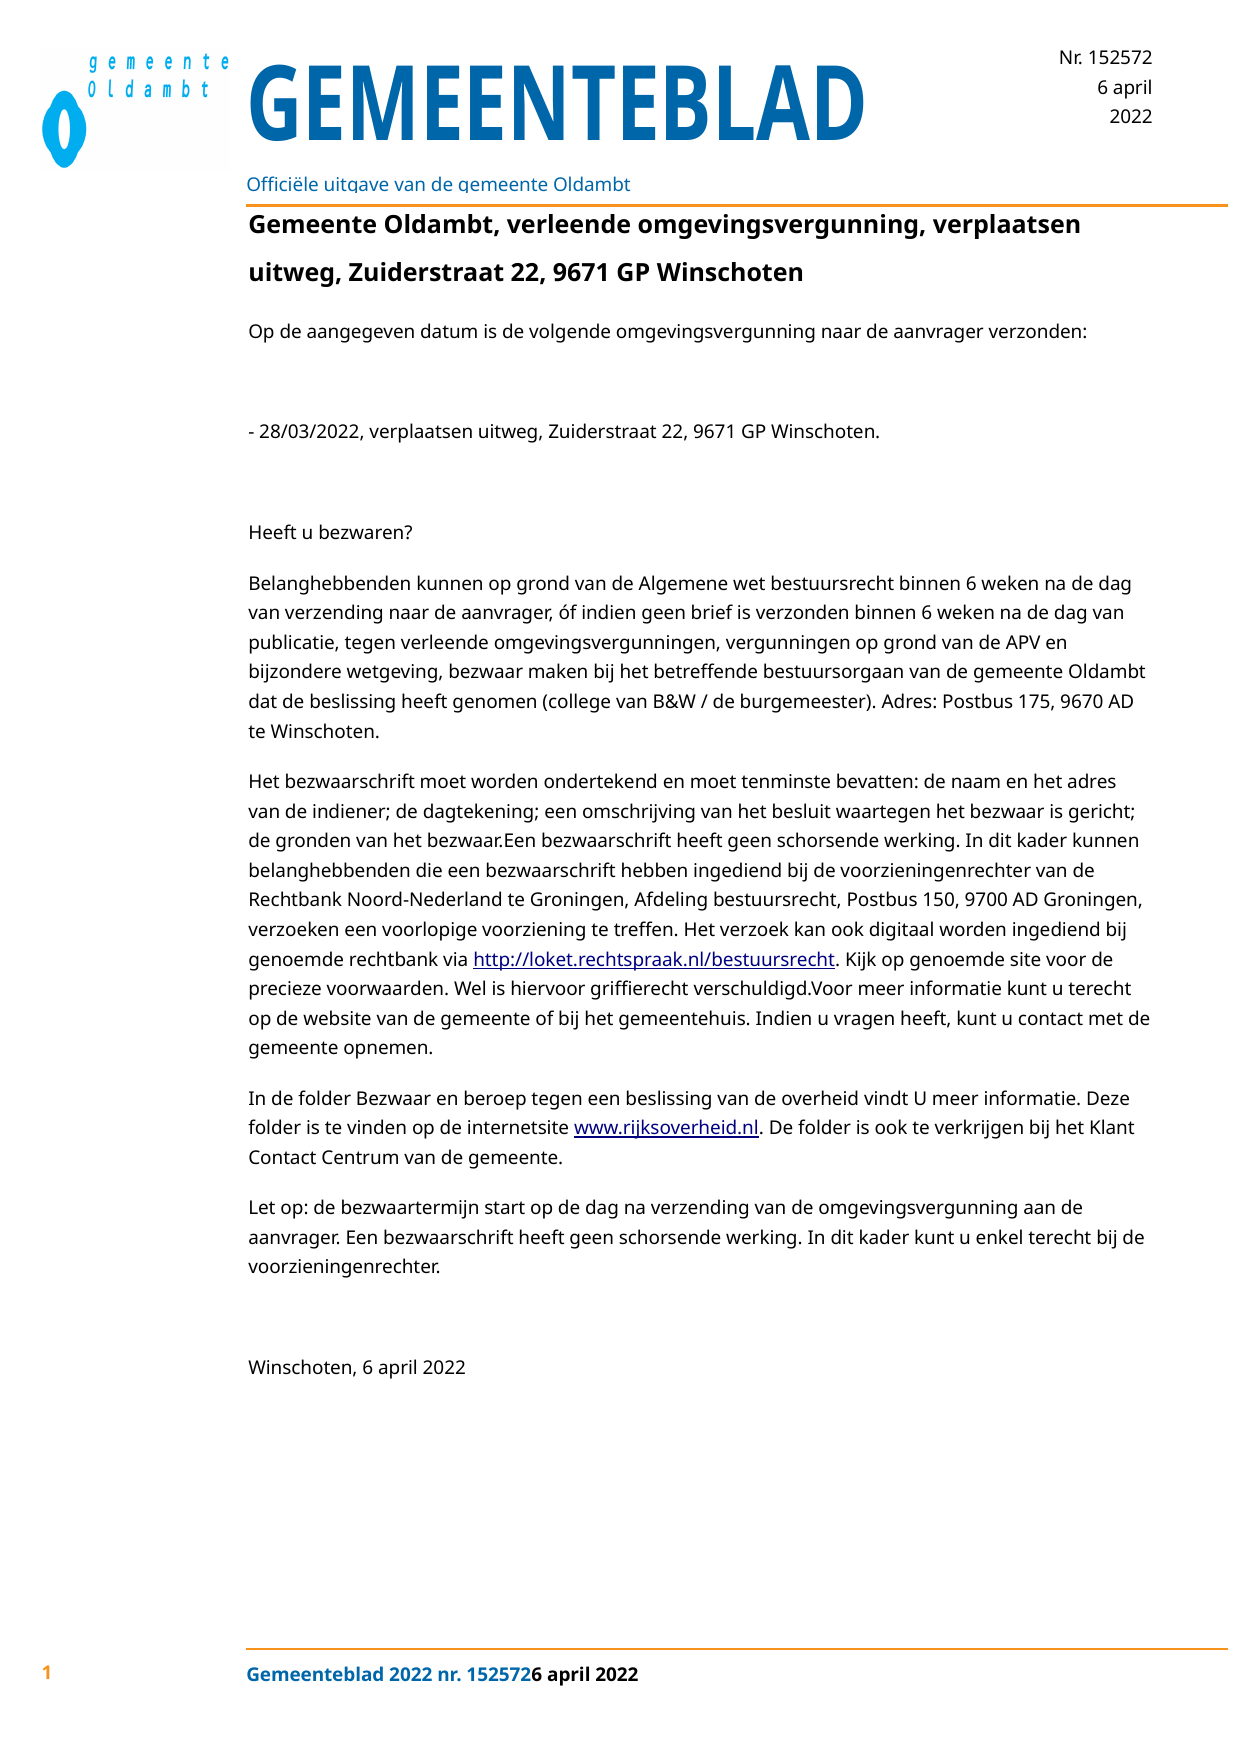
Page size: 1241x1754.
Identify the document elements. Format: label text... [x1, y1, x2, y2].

picture [41, 47, 231, 172]
text Belanghebbenden kunnen op grond van de Algemene wet bestuursrecht binnen 6 weken na de dag van verzending naar de aanvrager, óf indien geen brief is verzonden binnen 6 weken na de dag van publicatie, tegen verleende omgevingsvergunningen, vergunningen op grond van de APV en bijzondere wetgeving, bezwaar maken bij het betreffende bestuursorgaan van de gemeente Oldambt dat de beslissing heeft genomen (college van B&W / de burgemeester). Adres: Postbus 175, 9670 AD te Winschoten. [248, 570, 1152, 744]
text Heeft u bezwaren? [248, 519, 1152, 545]
text Winschoten, 6 april 2022 [248, 1354, 1152, 1380]
text Op de aangegeven datum is de volgende omgevingsvergunning naar de aanvrager verzonden: [248, 318, 1152, 344]
text Het bezwaarschrift moet worden ondertekend en moet tenminste bevatten: de naam en het adres van de indiener; de dagtekening; een omschrijving van het besluit waartegen het bezwaar is gericht; de gronden van het bezwaar.Een bezwaarschrift heeft geen schorsende werking. In dit kader kunnen belanghebbenden die een bezwaarschrift hebben ingediend bij de voorzieningenrechter van de Rechtbank Noord-Nederland te Groningen, Afdeling bestuursrecht, Postbus 150, 9700 AD Groningen, verzoeken een voorlopige voorziening te treffen. Het verzoek kan ook digitaal worden ingediend bij genoemde rechtbank via http://loket.rechtspraak.nl/bestuursrecht. Kijk op genoemde site voor de precieze voorwaarden. Wel is hiervoor griffierecht verschuldigd.Voor meer informatie kunt u terecht op de website van de gemeente of bij het gemeentehuis. Indien u vragen heeft, kunt u contact met de gemeente opnemen. [248, 768, 1152, 1060]
text In de folder Bezwaar en beroep tegen een beslissing van de overheid vindt U meer informatie. Deze folder is te vinden op de internetsite www.rijksoverheid.nl. De folder is ook te verkrijgen bij het Klant Contact Centrum van de gemeente. [248, 1085, 1152, 1170]
text Gemeente Oldambt, verleende omgevingsvergunning, verplaatsen uitweg, Zuiderstraat 22, 9671 GP Winschoten [248, 207, 1152, 288]
text - 28/03/2022, verplaatsen uitweg, Zuiderstraat 22, 9671 GP Winschoten. [248, 419, 1152, 444]
text Let op: de bezwaartermijn start op de dag na verzending van de omgevingsvergunning aan de aanvrager. Een bezwaarschrift heeft geen schorsende werking. In dit kader kunt u enkel terecht bij de voorzieningenrechter. [248, 1194, 1152, 1279]
